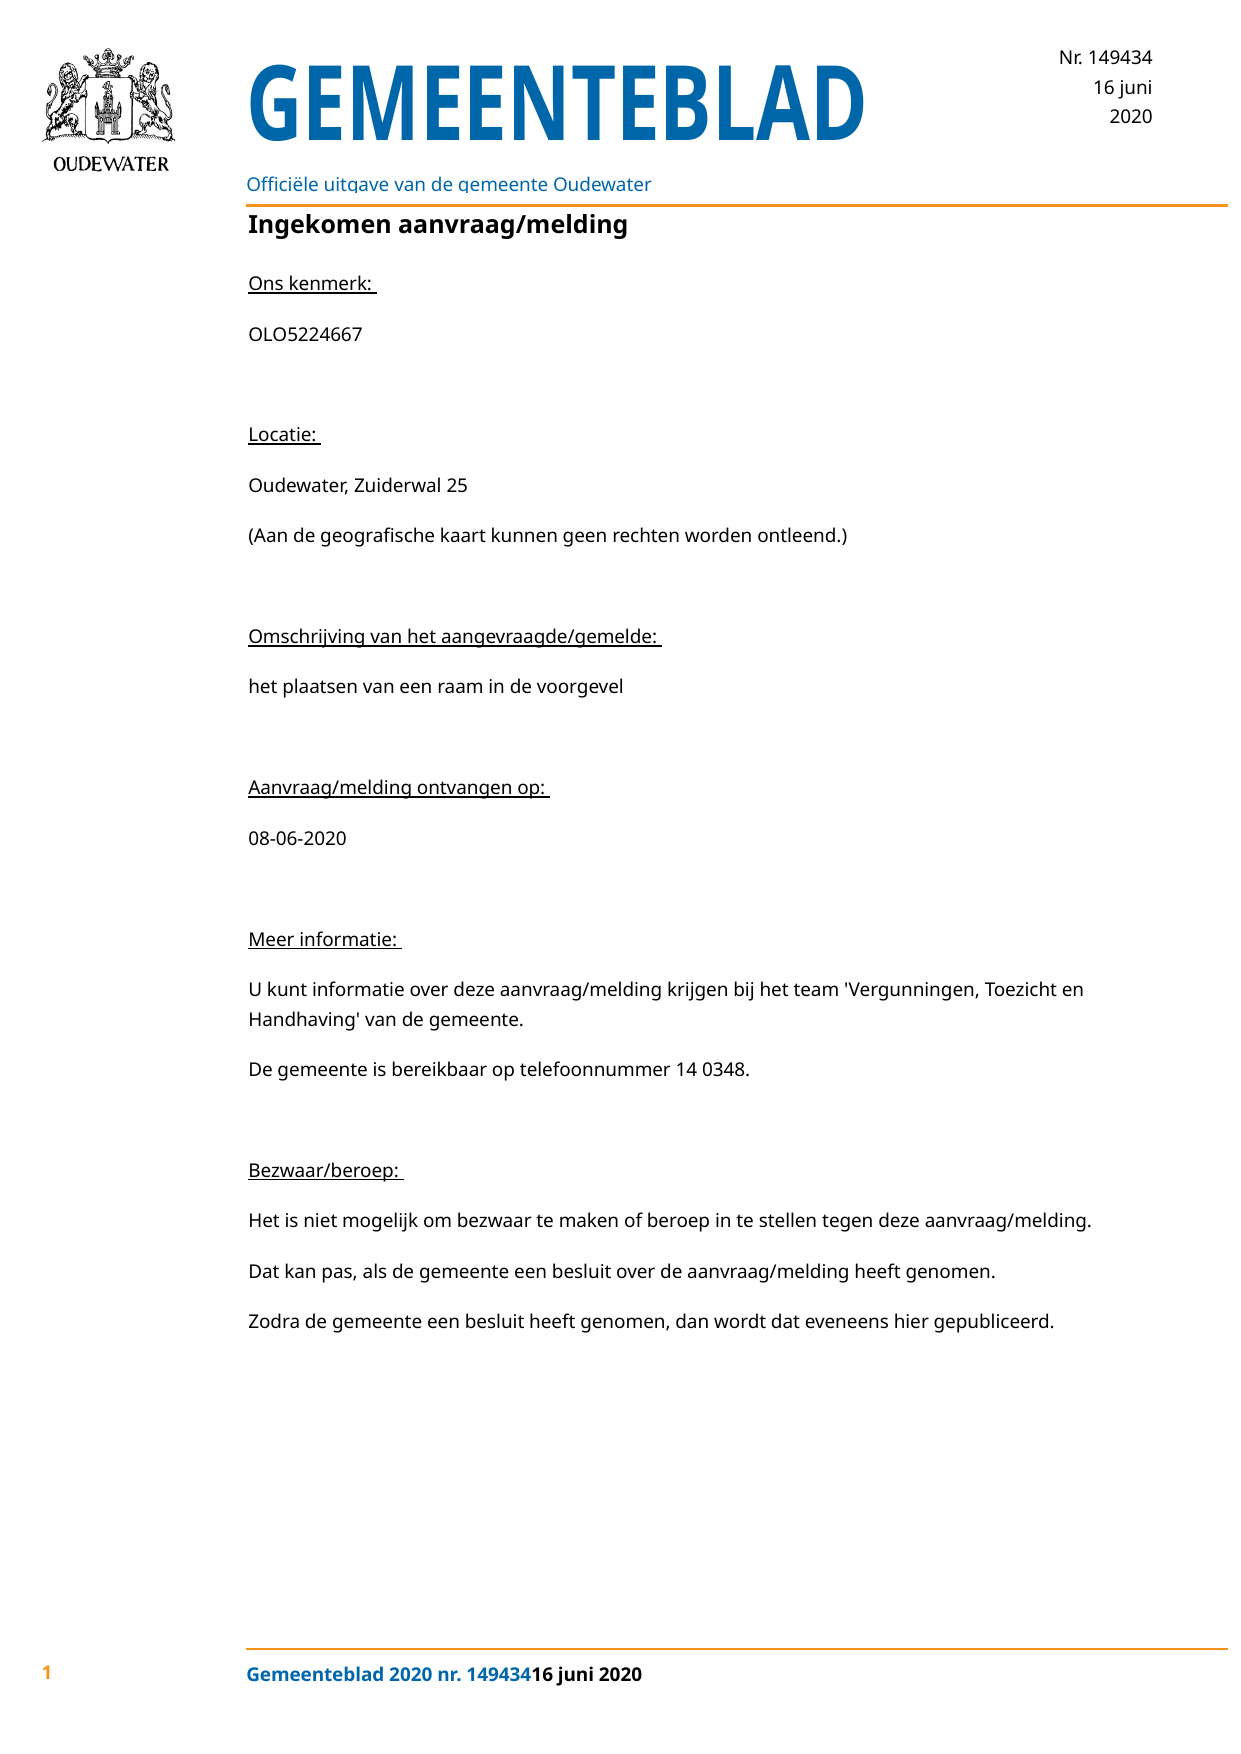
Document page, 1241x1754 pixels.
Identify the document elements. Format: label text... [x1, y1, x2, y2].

text U kunt informatie over deze aanvraag/melding krijgen bij het team 'Vergunningen, Toezicht en Handhaving' van de gemeente. [248, 976, 1152, 1031]
text 08-06-2020 [248, 825, 1152, 851]
picture [41, 47, 231, 172]
text Dat kan pas, als de gemeente een besluit over de aanvraag/melding heeft genomen. [248, 1258, 1152, 1283]
text Oudewater, Zuiderwal 25 [248, 472, 1152, 498]
text Ons kenmerk: [248, 270, 1152, 296]
text Omschrijving van het aangevraagde/gemelde: [248, 623, 1152, 649]
text De gemeente is bereikbaar op telefoonnummer 14 0348. [248, 1056, 1152, 1082]
text Aanvraag/melding ontvangen op: [248, 774, 1152, 800]
text Het is niet mogelijk om bezwaar te maken of beroep in te stellen tegen deze aanvraag/melding. [248, 1207, 1152, 1233]
text Locatie: [248, 422, 1152, 447]
text Ingekomen aanvraag/melding [248, 207, 1152, 241]
text Zodra de gemeente een besluit heeft genomen, dan wordt dat eveneens hier gepubliceerd. [248, 1308, 1152, 1334]
text (Aan de geografische kaart kunnen geen rechten worden ontleend.) [248, 522, 1152, 548]
text OLO5224667 [248, 321, 1152, 346]
text Meer informatie: [248, 926, 1152, 951]
text het plaatsen van een raam in de voorgevel [248, 674, 1152, 699]
text Bezwaar/beroep: [248, 1157, 1152, 1183]
